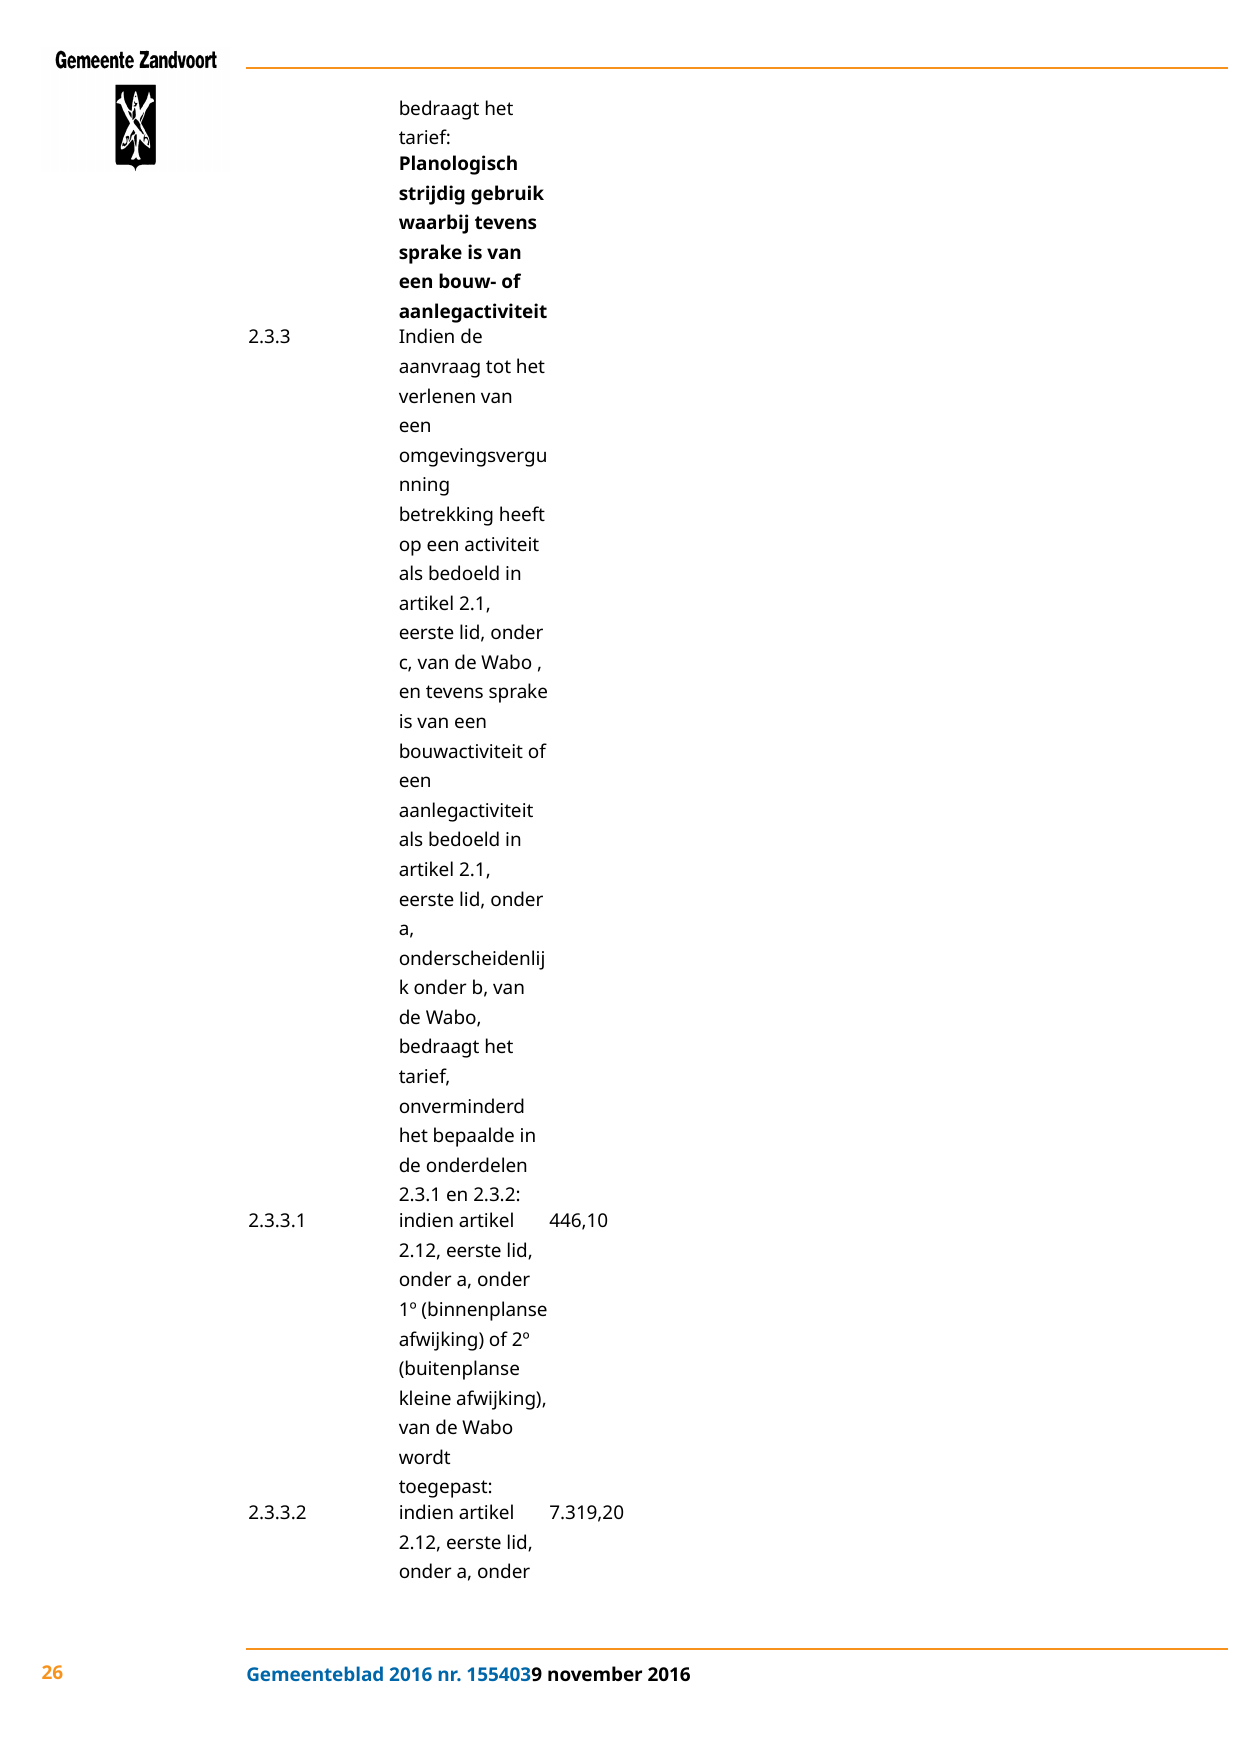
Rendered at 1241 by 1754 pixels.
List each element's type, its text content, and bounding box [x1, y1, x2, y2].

picture [41, 47, 231, 172]
table_cell [248, 150, 398, 324]
table_cell [248, 95, 398, 150]
table_cell bedraagt het tarief: [399, 95, 549, 150]
table_cell 446,10 [549, 1208, 700, 1499]
table_cell [549, 150, 700, 324]
table_cell 2.3.3.1 [248, 1208, 398, 1499]
table_cell [549, 324, 700, 1207]
table_cell 2.3.3 [248, 324, 398, 1207]
table_cell indien artikel 2.12, eerste lid, onder a, onder 1º (binnenplanse afwijking) of 2º (buitenplanse kleine afwijking), van de Wabo wordt toegepast: [399, 1208, 549, 1499]
table_cell 7.319,20 [549, 1499, 700, 1584]
table_cell Planologisch strijdig gebruik waarbij tevens sprake is van een bouw- of aanlegactiviteit [399, 150, 549, 324]
table_cell indien artikel 2.12, eerste lid, onder a, onder [399, 1499, 549, 1584]
table_cell Indien de aanvraag tot het verlenen van een omgevingsvergunning betrekking heeft op een activiteit als bedoeld in artikel 2.1, eerste lid, onder c, van de Wabo , en tevens sprake is van een bouwactiviteit of een aanlegactiviteit als bedoeld in artikel 2.1, eerste lid, onder a, onderscheidenlijk onder b, van de Wabo, bedraagt het tarief, onverminderd het bepaalde in de onderdelen 2.3.1 en 2.3.2: [399, 324, 549, 1207]
table_cell [549, 95, 700, 150]
table_cell 2.3.3.2 [248, 1499, 398, 1584]
